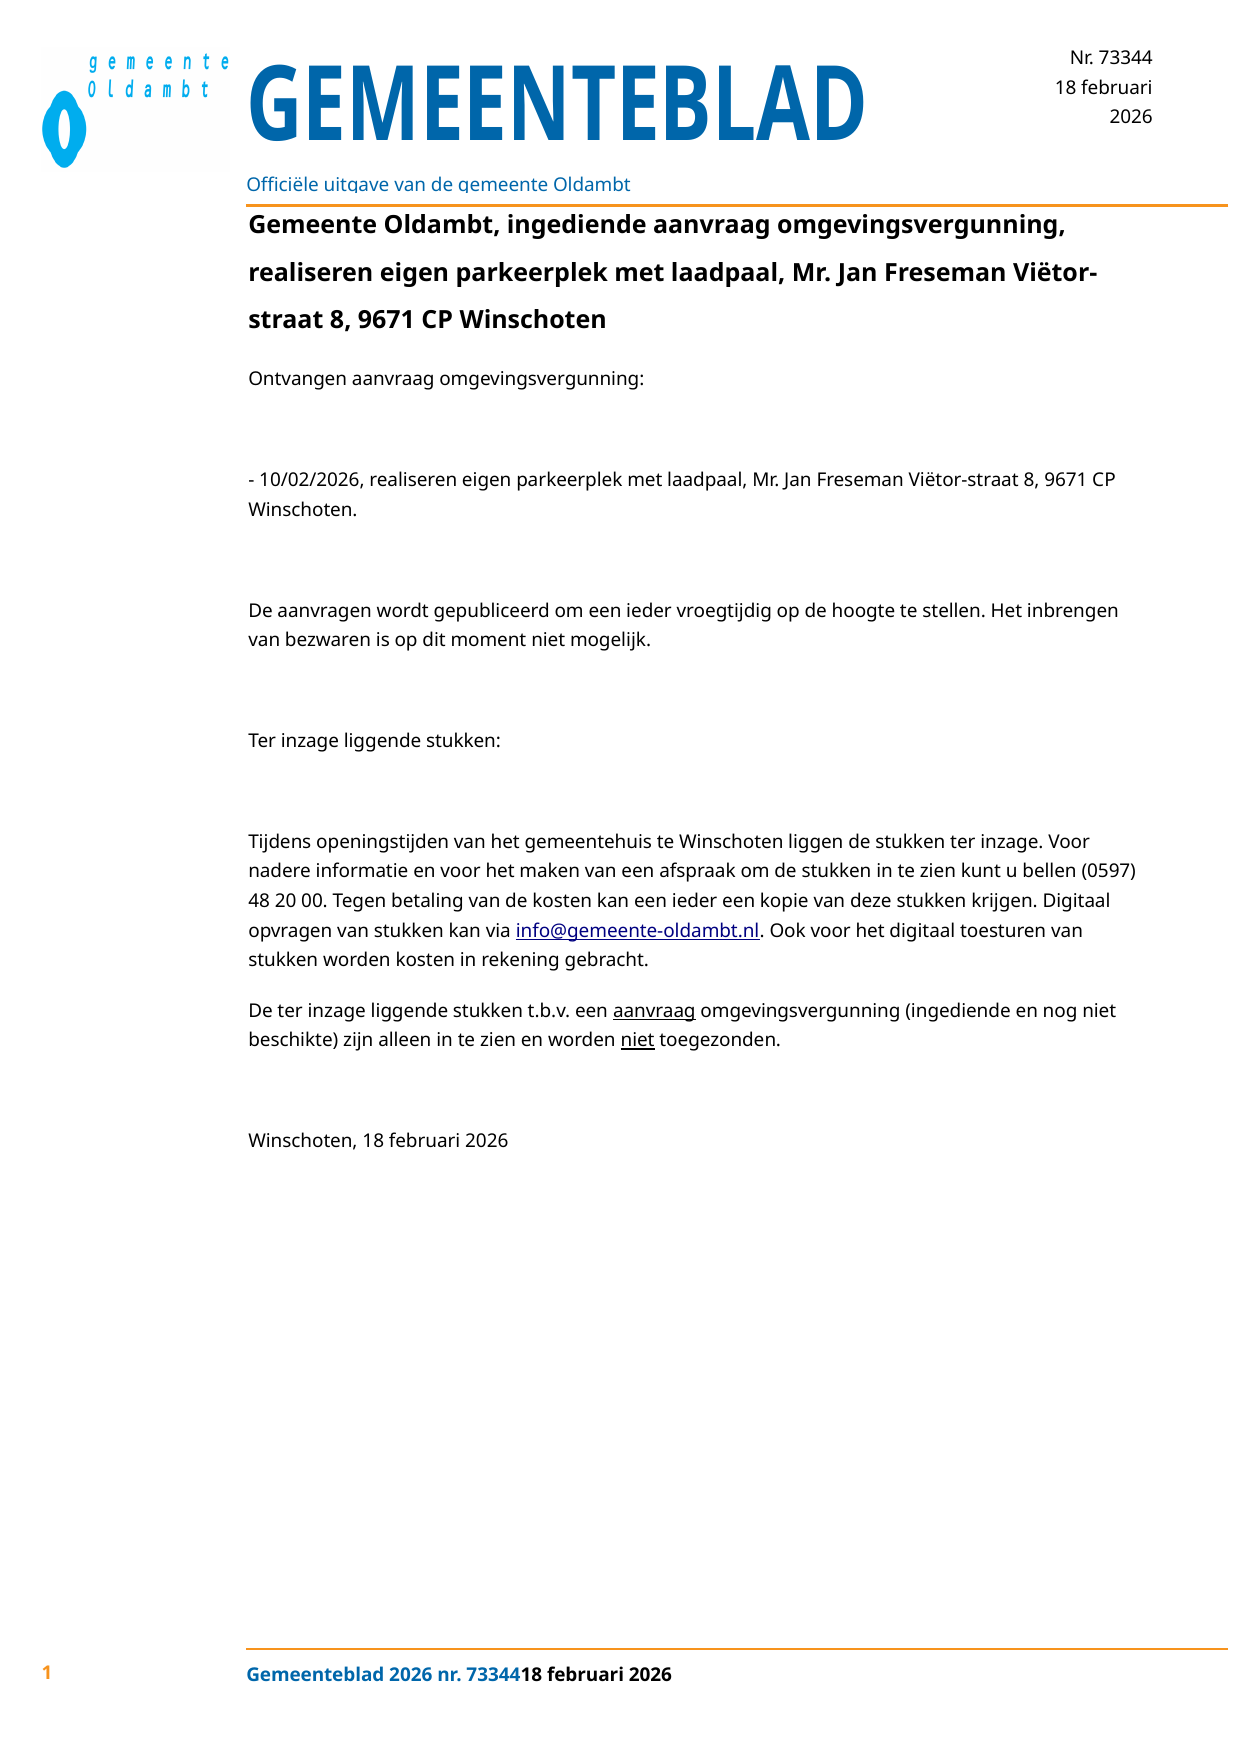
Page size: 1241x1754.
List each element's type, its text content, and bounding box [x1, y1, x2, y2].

text Ter inzage liggende stukken: [248, 727, 1152, 753]
text Tijdens openingstijden van het gemeentehuis te Winschoten liggen de stukken ter inzage. Voor nadere informatie en voor het maken van een afspraak om de stukken in te zien kunt u bellen (0597) 48 20 00. Tegen betaling van de kosten kan een ieder een kopie van deze stukken krijgen. Digitaal opvragen van stukken kan via info@gemeente-oldambt.nl. Ook voor het digitaal toesturen van stukken worden kosten in rekening gebracht. [248, 828, 1152, 972]
text De aanvragen wordt gepubliceerd om een ieder vroegtijdig op de hoogte te stellen. Het inbrengen van bezwaren is op dit moment niet mogelijk. [248, 597, 1152, 652]
picture [41, 47, 231, 172]
text De ter inzage liggende stukken t.b.v. een aanvraag omgevingsvergunning (ingediende en nog niet beschikte) zijn alleen in te zien en worden niet toegezonden. [248, 997, 1152, 1052]
text Ontvangen aanvraag omgevingsvergunning: [248, 366, 1152, 391]
text Gemeente Oldambt, ingediende aanvraag omgevingsvergunning, realiseren eigen parkeerplek met laadpaal, Mr. Jan Freseman Viëtor-straat 8, 9671 CP Winschoten [248, 207, 1152, 336]
text Winschoten, 18 februari 2026 [248, 1127, 1152, 1153]
text - 10/02/2026, realiseren eigen parkeerplek met laadpaal, Mr. Jan Freseman Viëtor-straat 8, 9671 CP Winschoten. [248, 466, 1152, 522]
